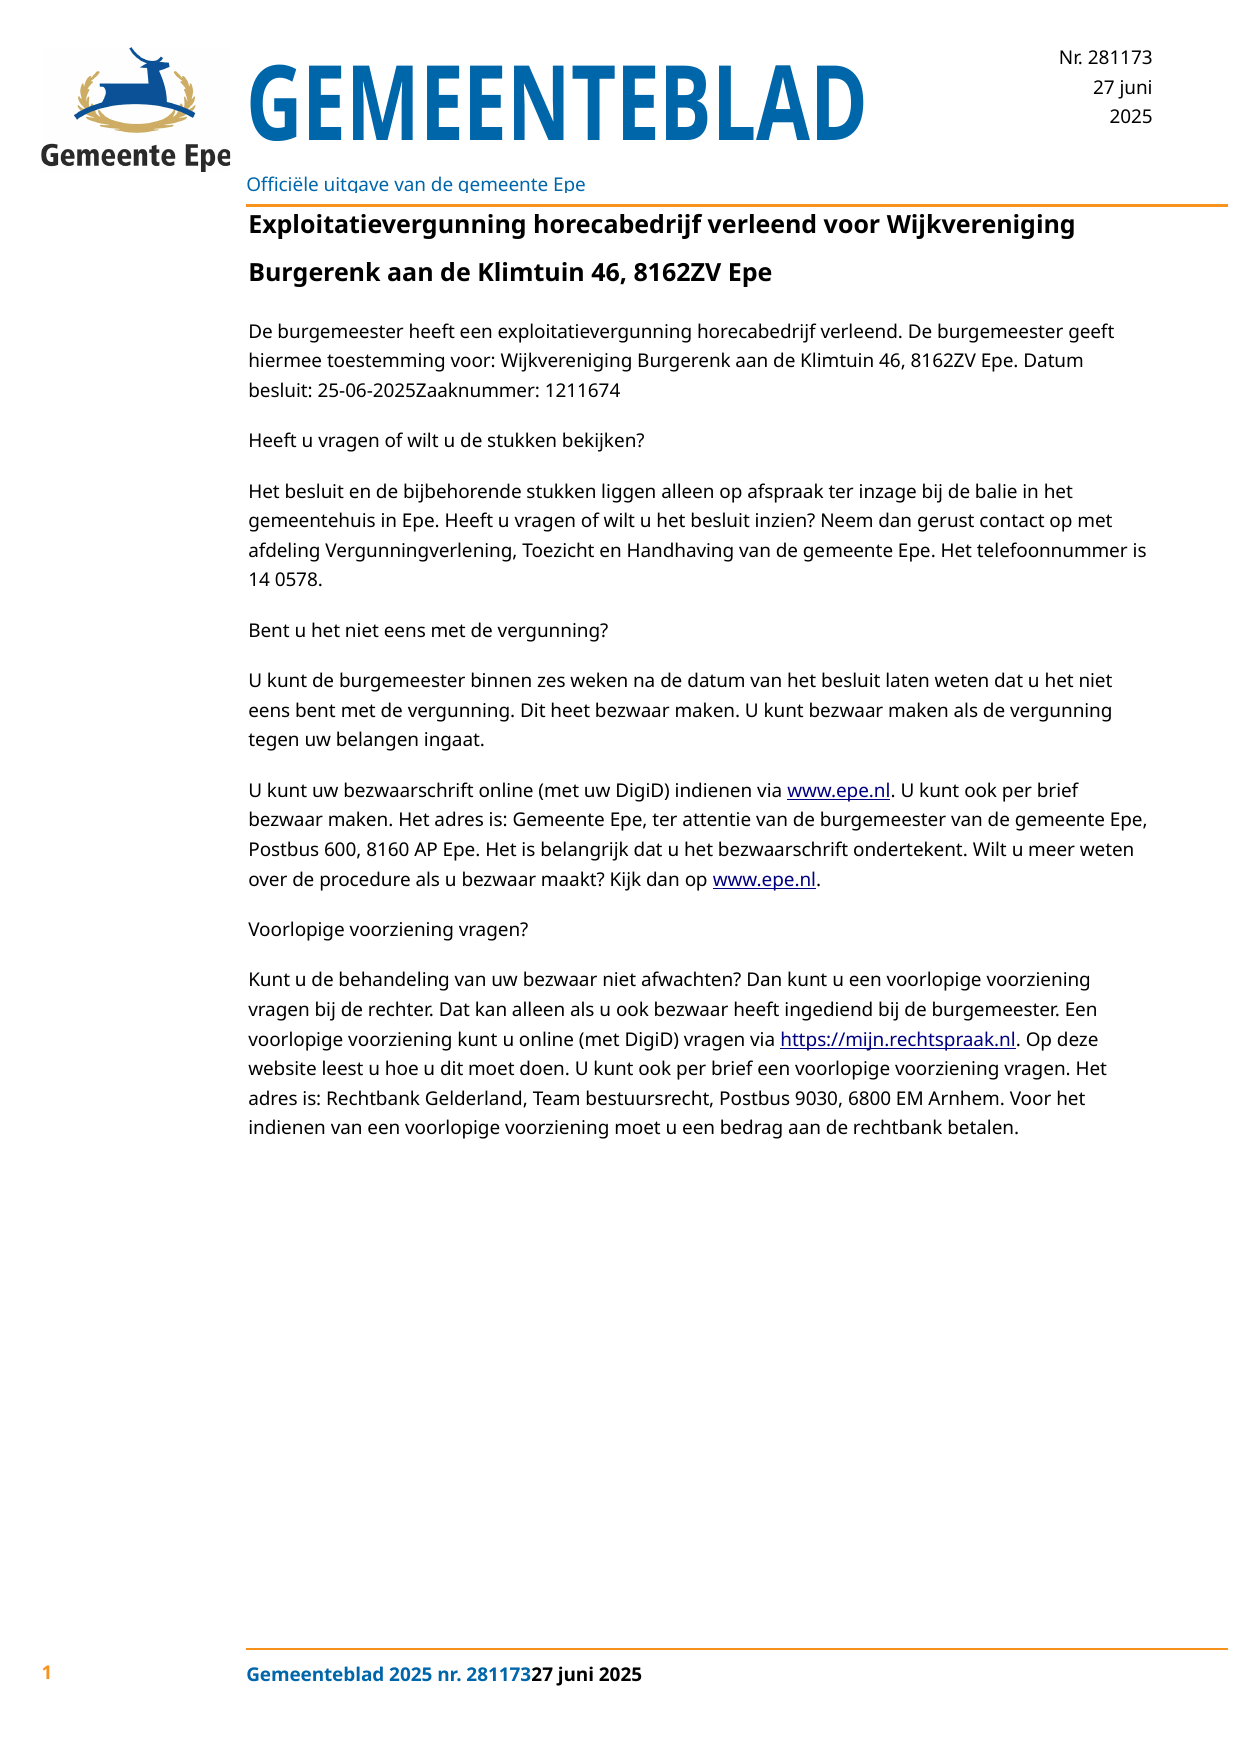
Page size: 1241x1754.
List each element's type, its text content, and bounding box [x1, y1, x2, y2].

picture [41, 47, 231, 172]
text Het besluit en de bijbehorende stukken liggen alleen op afspraak ter inzage bij de balie in het gemeentehuis in Epe. Heeft u vragen of wilt u het besluit inzien? Neem dan gerust contact op met afdeling Vergunningverlening, Toezicht en Handhaving van de gemeente Epe. Het telefoonnummer is 14 0578. [248, 478, 1152, 592]
text Exploitatievergunning horecabedrijf verleend voor Wijkvereniging Burgerenk aan de Klimtuin 46, 8162ZV Epe [248, 207, 1152, 288]
text Kunt u de behandeling van uw bezwaar niet afwachten? Dan kunt u een voorlopige voorziening vragen bij de rechter. Dat kan alleen als u ook bezwaar heeft ingediend bij de burgemeester. Een voorlopige voorziening kunt u online (met DigiD) vragen via https://mijn.rechtspraak.nl. Op deze website leest u hoe u dit moet doen. U kunt ook per brief een voorlopige voorziening vragen. Het adres is: Rechtbank Gelderland, Team bestuursrecht, Postbus 9030, 6800 EM Arnhem. Voor het indienen van een voorlopige voorziening moet u een bedrag aan de rechtbank betalen. [248, 967, 1152, 1140]
text Heeft u vragen of wilt u de stukken bekijken? [248, 427, 1152, 453]
text De burgemeester heeft een exploitatievergunning horecabedrijf verleend. De burgemeester geeft hiermee toestemming voor: Wijkvereniging Burgerenk aan de Klimtuin 46, 8162ZV Epe. Datum besluit: 25-06-2025Zaaknummer: 1211674 [248, 318, 1152, 403]
text U kunt uw bezwaarschrift online (met uw DigiD) indienen via www.epe.nl. U kunt ook per brief bezwaar maken. Het adres is: Gemeente Epe, ter attentie van de burgemeester van de gemeente Epe, Postbus 600, 8160 AP Epe. Het is belangrijk dat u het bezwaarschrift ondertekent. Wilt u meer weten over de procedure als u bezwaar maakt? Kijk dan op www.epe.nl. [248, 777, 1152, 892]
text U kunt de burgemeester binnen zes weken na de datum van het besluit laten weten dat u het niet eens bent met de vergunning. Dit heet bezwaar maken. U kunt bezwaar maken als de vergunning tegen uw belangen ingaat. [248, 667, 1152, 752]
text Voorlopige voorziening vragen? [248, 916, 1152, 942]
text Bent u het niet eens met de vergunning? [248, 617, 1152, 643]
